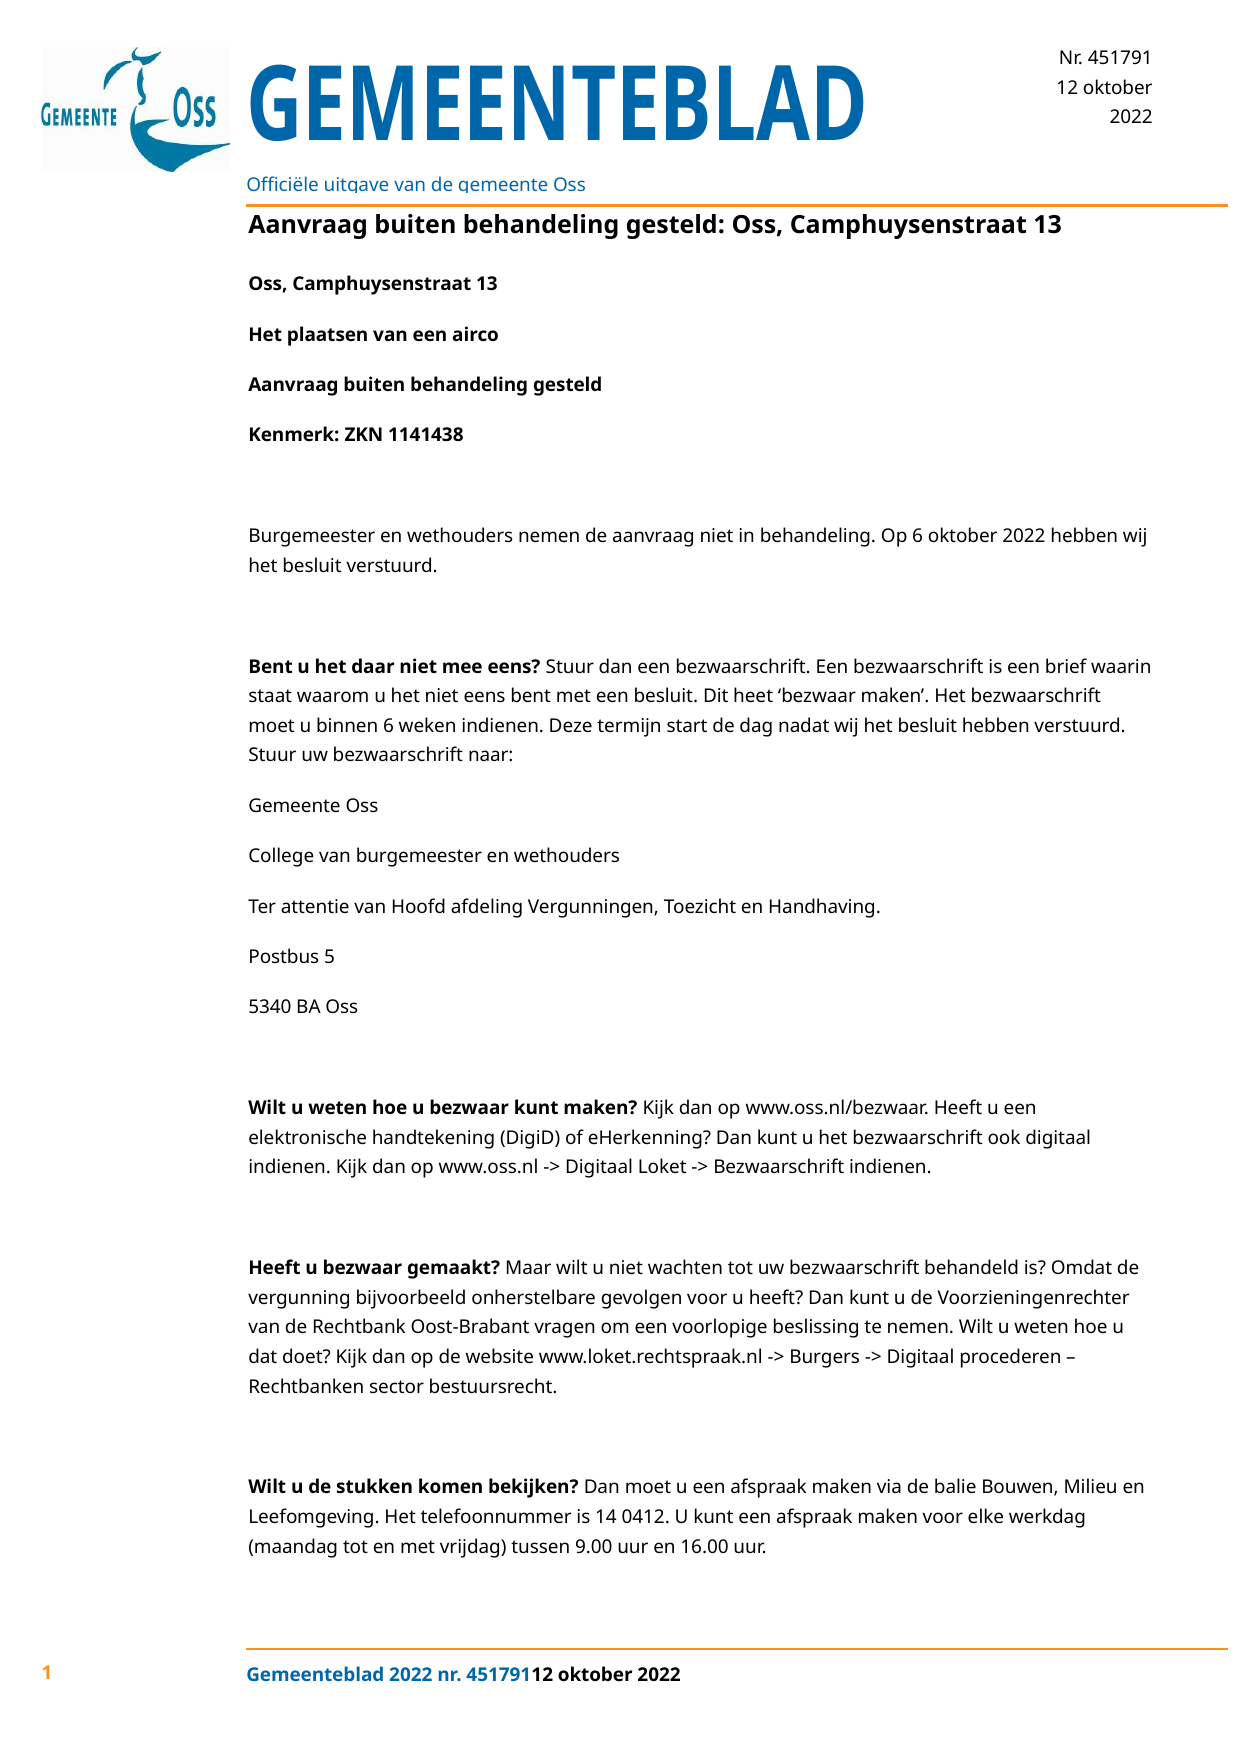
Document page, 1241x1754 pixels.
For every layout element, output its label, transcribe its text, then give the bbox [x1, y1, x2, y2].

picture [41, 47, 231, 172]
text Burgemeester en wethouders nemen de aanvraag niet in behandeling. Op 6 oktober 2022 hebben wij het besluit verstuurd. [248, 522, 1152, 578]
text Aanvraag buiten behandeling gesteld [248, 371, 1152, 397]
text 5340 BA Oss [248, 994, 1152, 1019]
text Postbus 5 [248, 943, 1152, 969]
text Het plaatsen van een airco [248, 321, 1152, 346]
text Wilt u weten hoe u bezwaar kunt maken? Kijk dan op www.oss.nl/bezwaar. Heeft u een elektronische handtekening (DigiD) of eHerkenning? Dan kunt u het bezwaarschrift ook digitaal indienen. Kijk dan op www.oss.nl -> Digitaal Loket -> Bezwaarschrift indienen. [248, 1094, 1152, 1179]
text Wilt u de stukken komen bekijken? Dan moet u een afspraak maken via de balie Bouwen, Milieu en Leefomgeving. Het telefoonnummer is 14 0412. U kunt een afspraak maken voor elke werkdag (maandag tot en met vrijdag) tussen 9.00 uur en 16.00 uur. [248, 1474, 1152, 1558]
text Kenmerk: ZKN 1141438 [248, 422, 1152, 447]
text Gemeente Oss [248, 792, 1152, 818]
text Oss, Camphuysenstraat 13 [248, 270, 1152, 296]
text College van burgemeester en wethouders [248, 842, 1152, 868]
text Bent u het daar niet mee eens? Stuur dan een bezwaarschrift. Een bezwaarschrift is een brief waarin staat waarom u het niet eens bent met een besluit. Dit heet ‘bezwaar maken’. Het bezwaarschrift moet u binnen 6 weken indienen. Deze termijn start de dag nadat wij het besluit hebben verstuurd. Stuur uw bezwaarschrift naar: [248, 653, 1152, 767]
text Ter attentie van Hoofd afdeling Vergunningen, Toezicht en Handhaving. [248, 893, 1152, 918]
text Aanvraag buiten behandeling gesteld: Oss, Camphuysenstraat 13 [248, 207, 1152, 241]
text Heeft u bezwaar gemaakt? Maar wilt u niet wachten tot uw bezwaarschrift behandeld is? Omdat de vergunning bijvoorbeeld onherstelbare gevolgen voor u heeft? Dan kunt u de Voorzieningenrechter van de Rechtbank Oost-Brabant vragen om een voorlopige beslissing te nemen. Wilt u weten hoe u dat doet? Kijk dan op de website www.loket.rechtspraak.nl -> Burgers -> Digitaal procederen – Rechtbanken sector bestuursrecht. [248, 1254, 1152, 1398]
